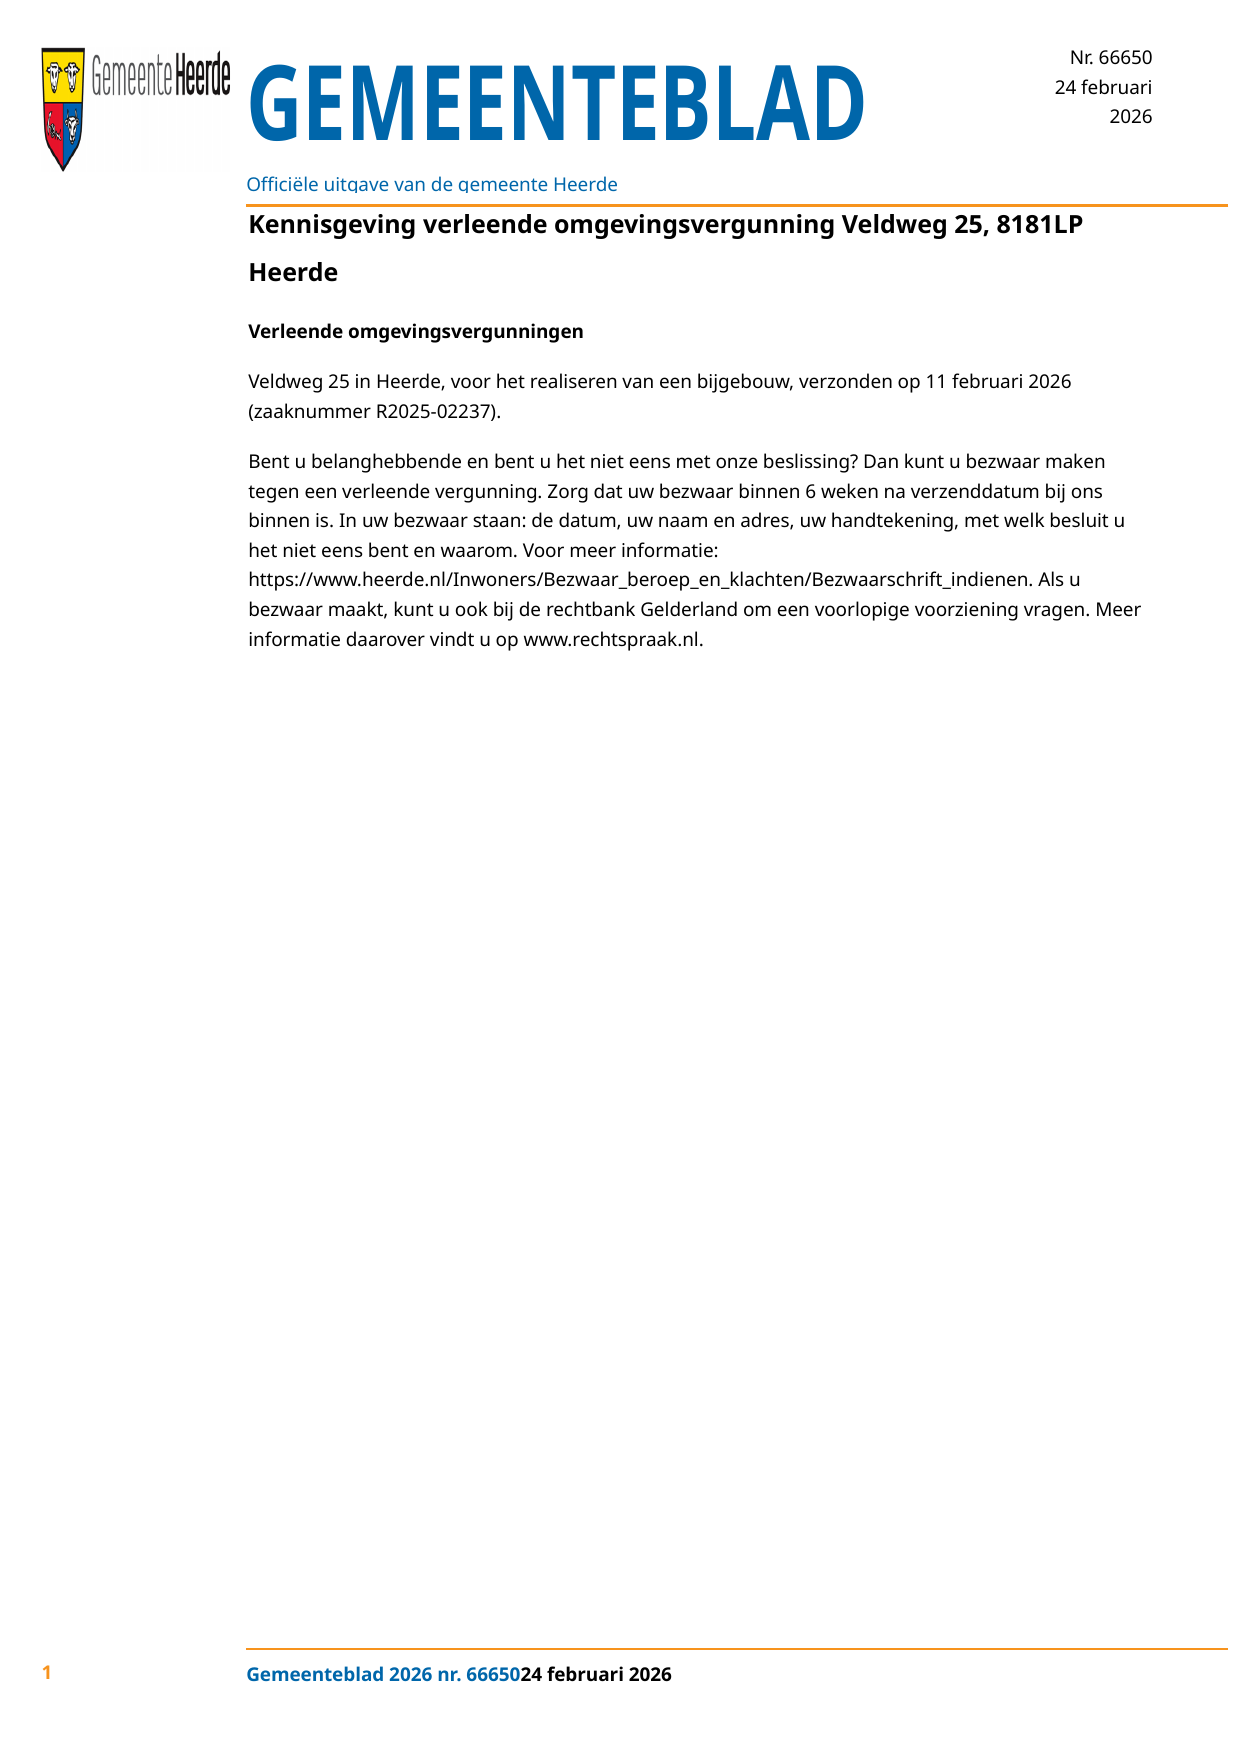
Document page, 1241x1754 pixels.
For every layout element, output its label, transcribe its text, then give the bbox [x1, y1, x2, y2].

text Veldweg 25 in Heerde, voor het realiseren van een bijgebouw, verzonden op 11 februari 2026 (zaaknummer R2025-02237). [248, 368, 1152, 424]
picture [41, 47, 231, 172]
text Verleende omgevingsvergunningen [248, 318, 1152, 344]
text Kennisgeving verleende omgevingsvergunning Veldweg 25, 8181LP Heerde [248, 207, 1152, 288]
text Bent u belanghebbende en bent u het niet eens met onze beslissing? Dan kunt u bezwaar maken tegen een verleende vergunning. Zorg dat uw bezwaar binnen 6 weken na verzenddatum bij ons binnen is. In uw bezwaar staan: de datum, uw naam en adres, uw handtekening, met welk besluit u het niet eens bent en waarom. Voor meer informatie: https://www.heerde.nl/Inwoners/Bezwaar_beroep_en_klachten/Bezwaarschrift_indienen. Als u bezwaar maakt, kunt u ook bij de rechtbank Gelderland om een voorlopige voorziening vragen. Meer informatie daarover vindt u op www.rechtspraak.nl. [248, 448, 1152, 652]
